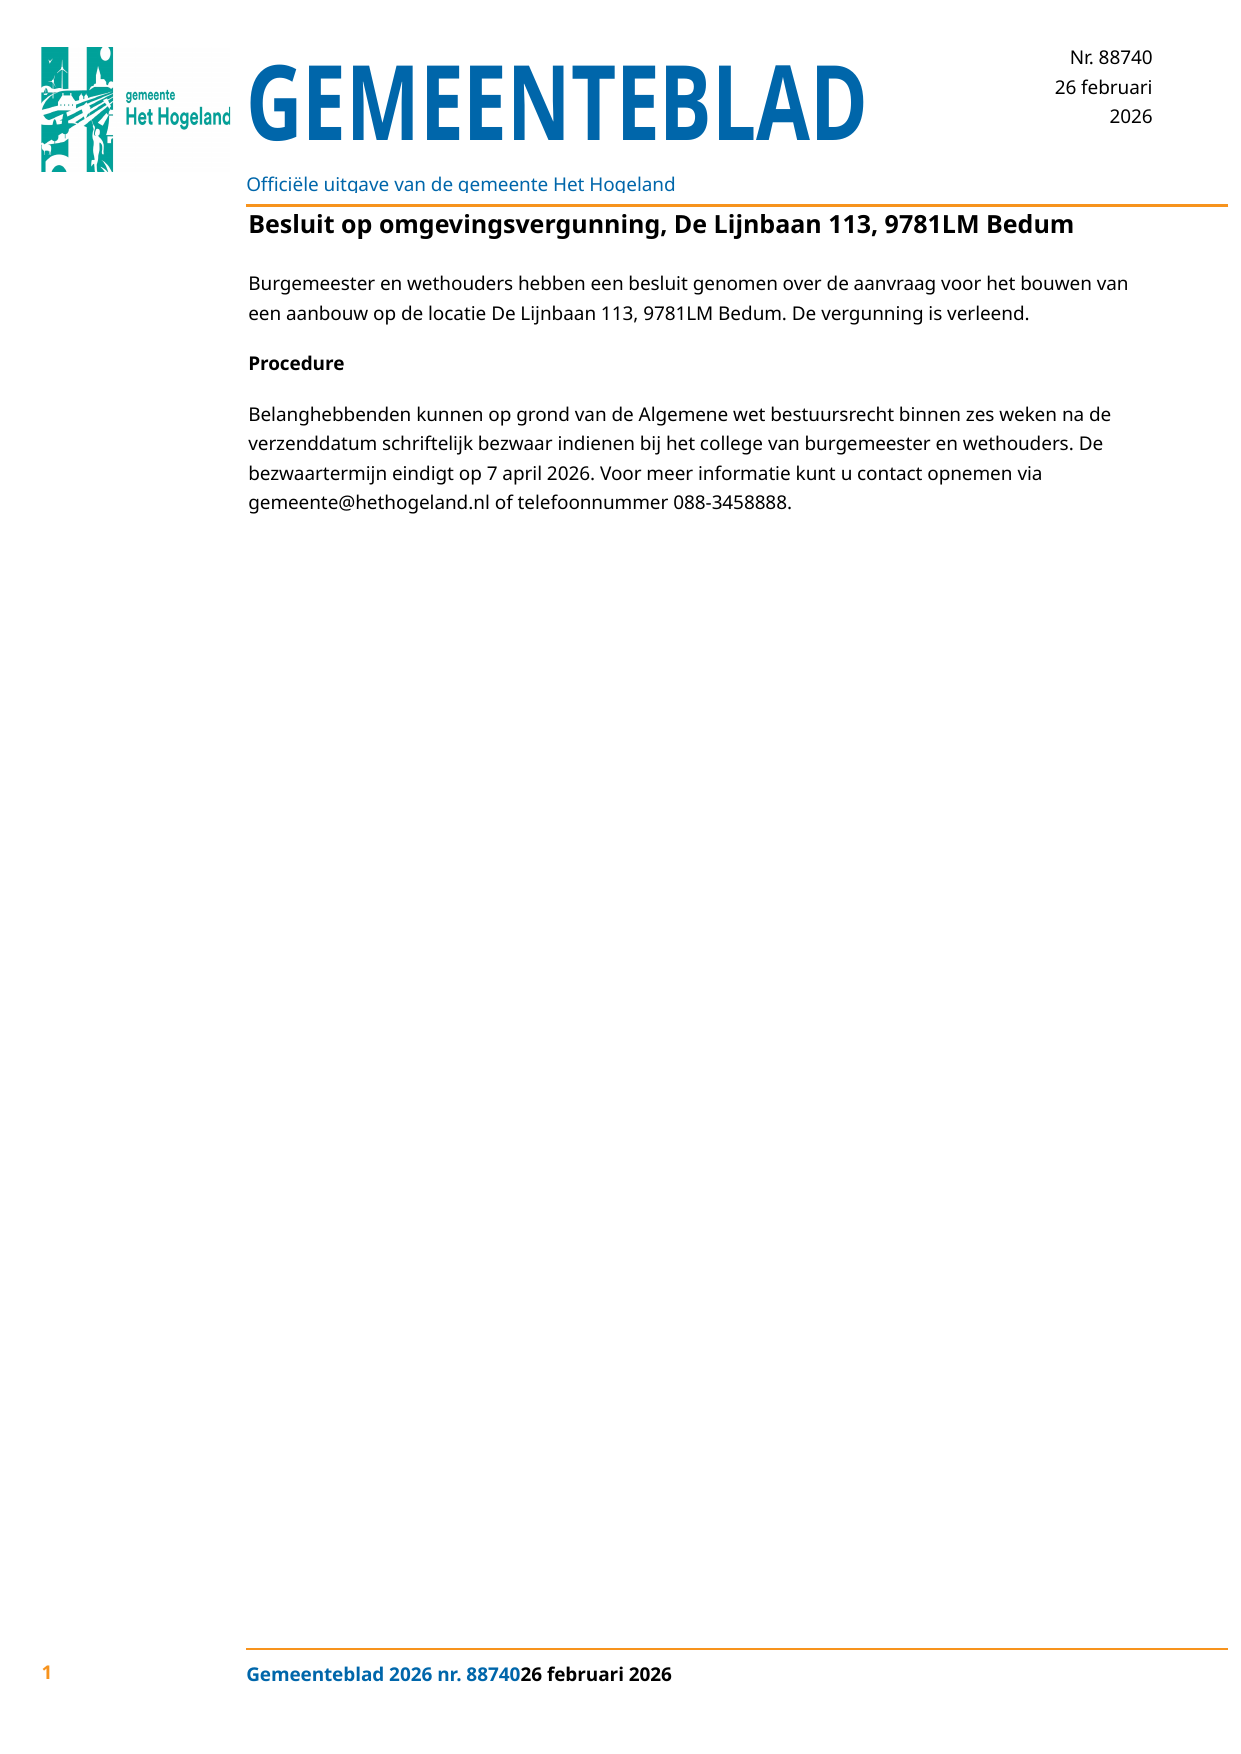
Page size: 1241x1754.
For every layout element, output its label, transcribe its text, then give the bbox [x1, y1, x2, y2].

text Procedure [248, 350, 1152, 376]
text Burgemeester en wethouders hebben een besluit genomen over de aanvraag voor het bouwen van een aanbouw op de locatie De Lijnbaan 113, 9781LM Bedum. De vergunning is verleend. [248, 270, 1152, 326]
text Belanghebbenden kunnen op grond van de Algemene wet bestuursrecht binnen zes weken na de verzenddatum schriftelijk bezwaar indienen bij het college van burgemeester en wethouders. De bezwaartermijn eindigt op 7 april 2026. Voor meer informatie kunt u contact opnemen via gemeente@hethogeland.nl of telefoonnummer 088-3458888. [248, 401, 1152, 515]
picture [41, 47, 231, 172]
text Besluit op omgevingsvergunning, De Lijnbaan 113, 9781LM Bedum [248, 207, 1152, 241]
